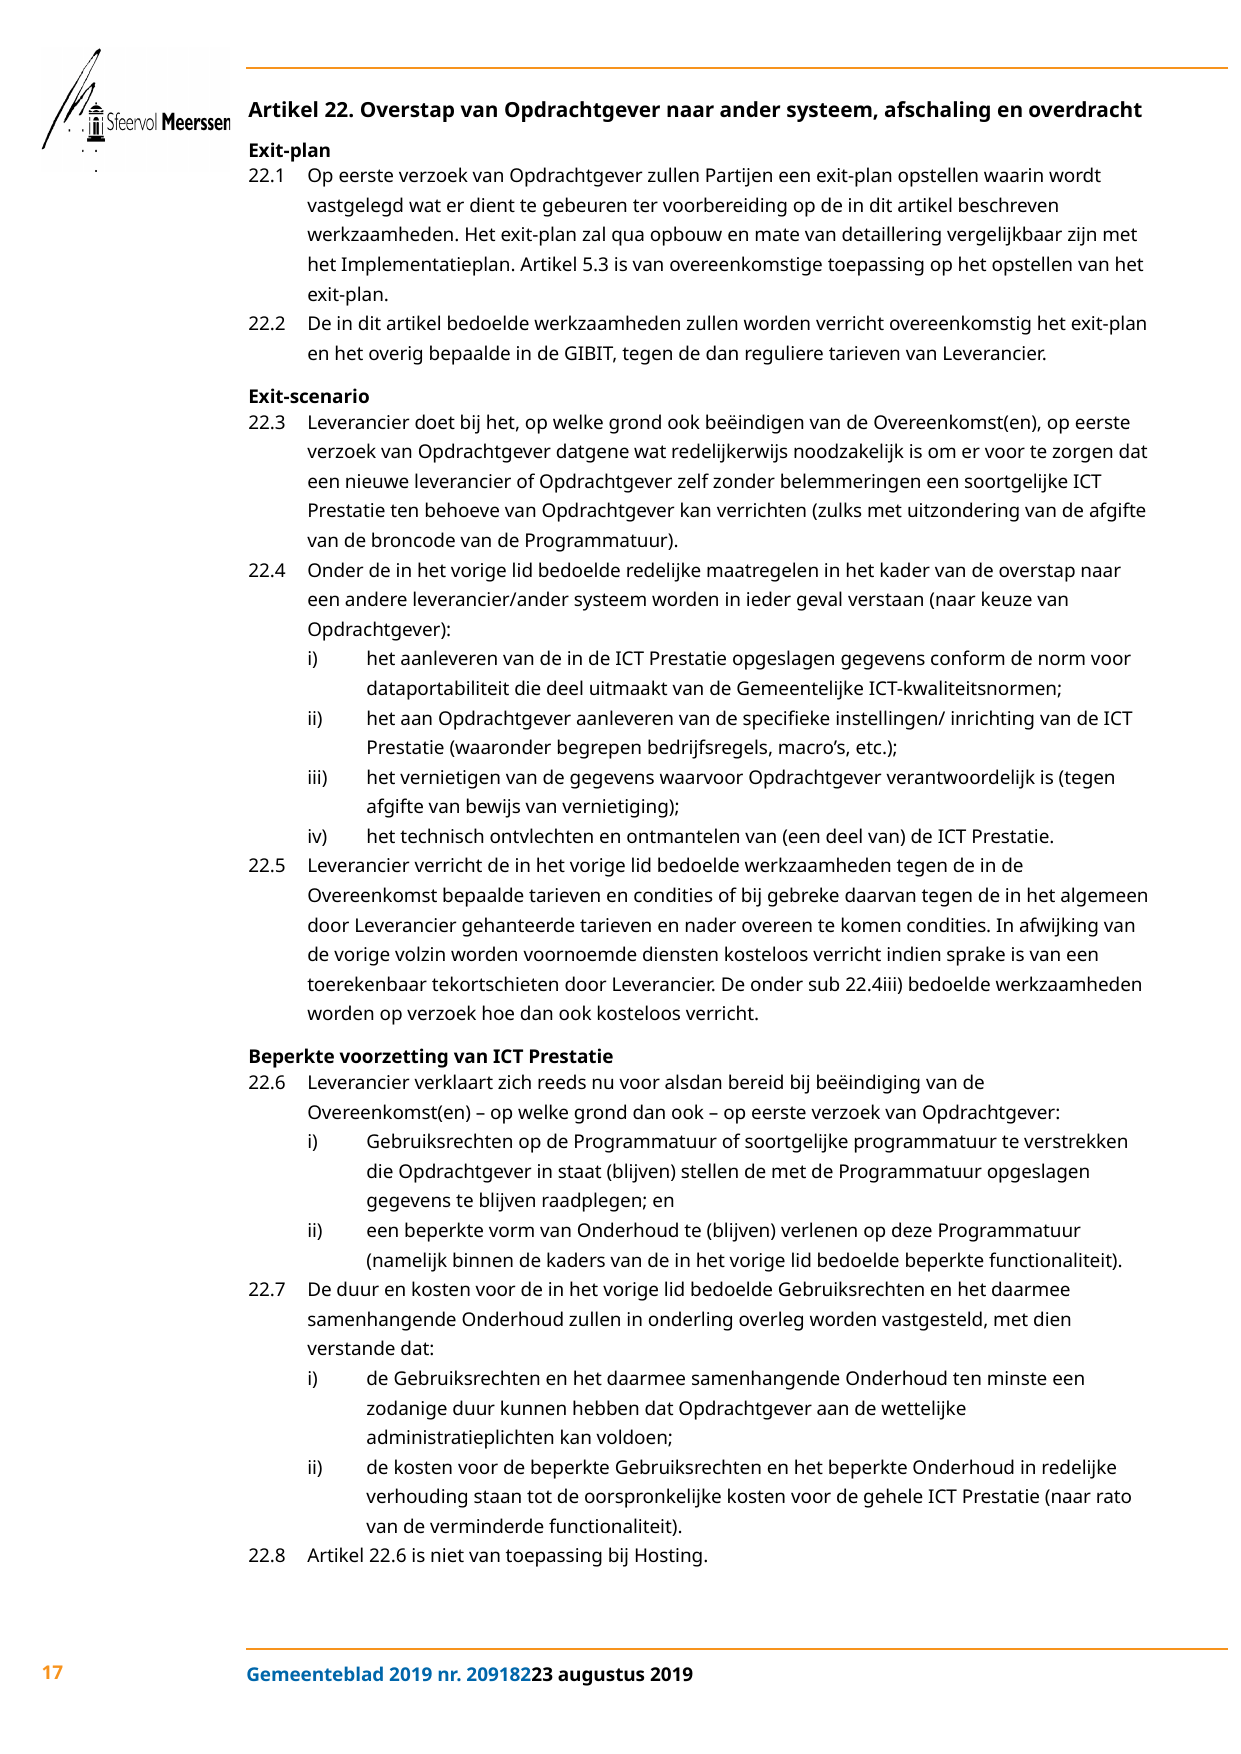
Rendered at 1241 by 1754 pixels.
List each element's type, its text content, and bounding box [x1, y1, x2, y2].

text Exit-scenario [248, 383, 1152, 409]
picture [41, 47, 231, 172]
list De duur en kosten voor de in het vorige lid bedoelde Gebruiksrechten en het daarmee samenhangende Onderhoud zullen in onderling overleg worden vastgesteld, met dien verstande dat: [248, 1276, 1152, 1361]
list de kosten voor de beperkte Gebruiksrechten en het beperkte Onderhoud in redelijke verhouding staan tot de oorspronkelijke kosten voor de gehele ICT Prestatie (naar rato van de verminderde functionaliteit). [307, 1454, 1152, 1539]
list Leverancier doet bij het, op welke grond ook beëindigen van de Overeenkomst(en), op eerste verzoek van Opdrachtgever datgene wat redelijkerwijs noodzakelijk is om er voor te zorgen dat een nieuwe leverancier of Opdrachtgever zelf zonder belemmeringen een soortgelijke ICT Prestatie ten behoeve van Opdrachtgever kan verrichten (zulks met uitzondering van de afgifte van de broncode van de Programmatuur). [248, 409, 1152, 553]
list de Gebruiksrechten en het daarmee samenhangende Onderhoud ten minste een zodanige duur kunnen hebben dat Opdrachtgever aan de wettelijke administratieplichten kan voldoen; [307, 1365, 1152, 1450]
list Gebruiksrechten op de Programmatuur of soortgelijke programmatuur te verstrekken die Opdrachtgever in staat (blijven) stellen de met de Programmatuur opgeslagen gegevens te blijven raadplegen; en [307, 1128, 1152, 1213]
list Leverancier verklaart zich reeds nu voor alsdan bereid bij beëindiging van de Overeenkomst(en) – op welke grond dan ook – op eerste verzoek van Opdrachtgever: [248, 1069, 1152, 1125]
list een beperkte vorm van Onderhoud te (blijven) verlenen op deze Programmatuur (namelijk binnen de kaders van de in het vorige lid bedoelde beperkte functionaliteit). [307, 1217, 1152, 1273]
list het technisch ontvlechten en ontmantelen van (een deel van) de ICT Prestatie. [307, 823, 1152, 849]
list Onder de in het vorige lid bedoelde redelijke maatregelen in het kader van de overstap naar een andere leverancier/ander systeem worden in ieder geval verstaan (naar keuze van Opdrachtgever): [248, 557, 1152, 642]
list het vernietigen van de gegevens waarvoor Opdrachtgever verantwoordelijk is (tegen afgifte van bewijs van vernietiging); [307, 764, 1152, 819]
list het aan Opdrachtgever aanleveren van de specifieke instellingen/ inrichting van de ICT Prestatie (waaronder begrepen bedrijfsregels, macro’s, etc.); [307, 705, 1152, 760]
list De in dit artikel bedoelde werkzaamheden zullen worden verricht overeenkomstig het exit-plan en het overig bepaalde in de GIBIT, tegen de dan reguliere tarieven van Leverancier. [248, 310, 1152, 366]
list het aanleveren van de in de ICT Prestatie opgeslagen gegevens conform de norm voor dataportabiliteit die deel uitmaakt van de Gemeentelijke ICT-kwaliteitsnormen; [307, 646, 1152, 701]
text Exit-plan [248, 137, 1152, 162]
list Artikel 22.6 is niet van toepassing bij Hosting. [248, 1543, 1152, 1568]
list Op eerste verzoek van Opdrachtgever zullen Partijen een exit-plan opstellen waarin wordt vastgelegd wat er dient te gebeuren ter voorbereiding op de in dit artikel beschreven werkzaamheden. Het exit-plan zal qua opbouw en mate van detaillering vergelijkbaar zijn met het Implementatieplan. Artikel 5.3 is van overeenkomstige toepassing op het opstellen van het exit-plan. [248, 162, 1152, 307]
text Artikel 22. Overstap van Opdrachtgever naar ander systeem, afschaling en overdracht [248, 95, 1152, 123]
text Beperkte voorzetting van ICT Prestatie [248, 1044, 1152, 1069]
list Leverancier verricht de in het vorige lid bedoelde werkzaamheden tegen de in de Overeenkomst bepaalde tarieven en condities of bij gebreke daarvan tegen de in het algemeen door Leverancier gehanteerde tarieven en nader overeen te komen condities. In afwijking van de vorige volzin worden voornoemde diensten kosteloos verricht indien sprake is van een toerekenbaar tekortschieten door Leverancier. De onder sub 22.4iii) bedoelde werkzaamheden worden op verzoek hoe dan ook kosteloos verricht. [248, 853, 1152, 1026]
